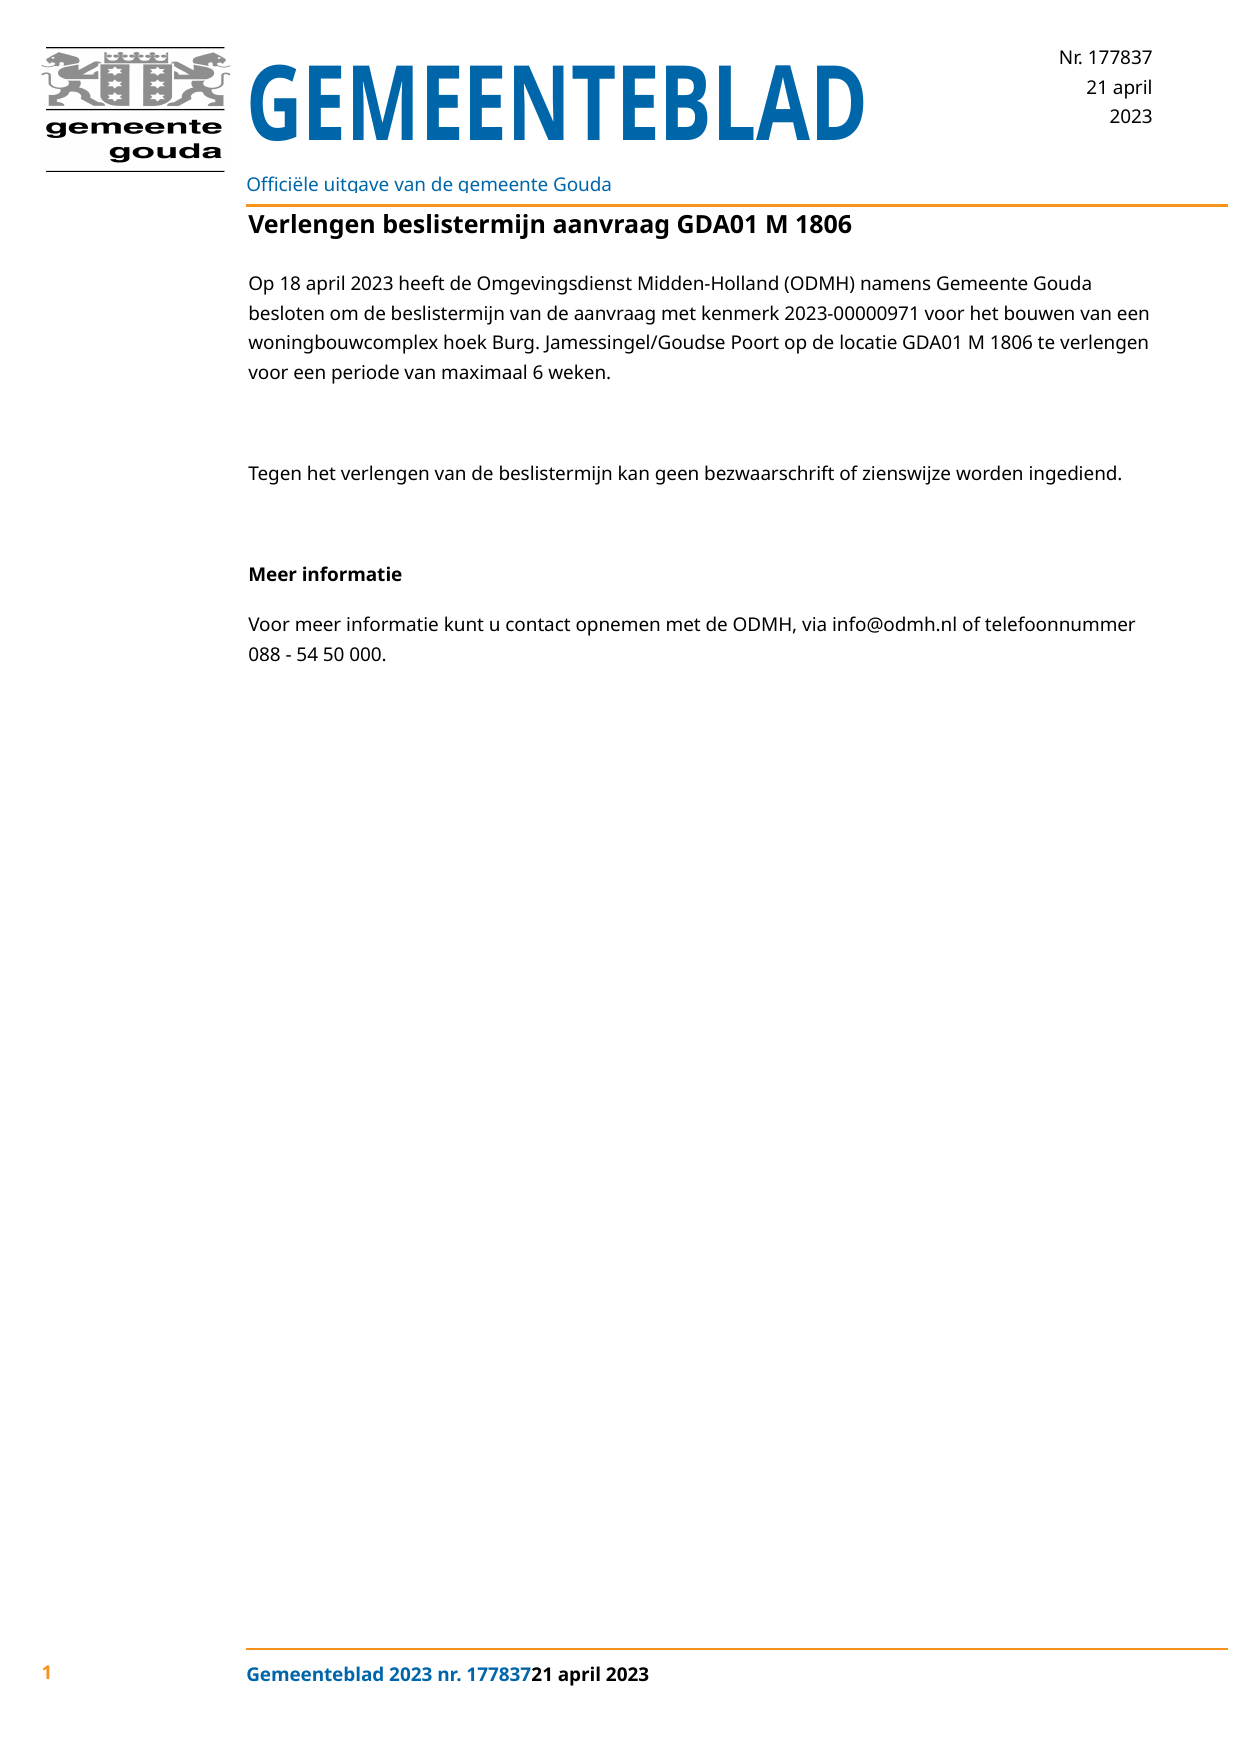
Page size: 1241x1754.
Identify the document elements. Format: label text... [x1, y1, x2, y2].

text Verlengen beslistermijn aanvraag GDA01 M 1806 [248, 207, 1152, 241]
picture [41, 47, 231, 172]
text Voor meer informatie kunt u contact opnemen met de ODMH, via info@odmh.nl of telefoonnummer 088 - 54 50 000. [248, 611, 1152, 666]
text Meer informatie [248, 561, 1152, 586]
text Tegen het verlengen van de beslistermijn kan geen bezwaarschrift of zienswijze worden ingediend. [248, 460, 1152, 486]
text Op 18 april 2023 heeft de Omgevingsdienst Midden-Holland (ODMH) namens Gemeente Gouda besloten om de beslistermijn van de aanvraag met kenmerk 2023-00000971 voor het bouwen van een woningbouwcomplex hoek Burg. Jamessingel/Goudse Poort op de locatie GDA01 M 1806 te verlengen voor een periode van maximaal 6 weken. [248, 270, 1152, 385]
